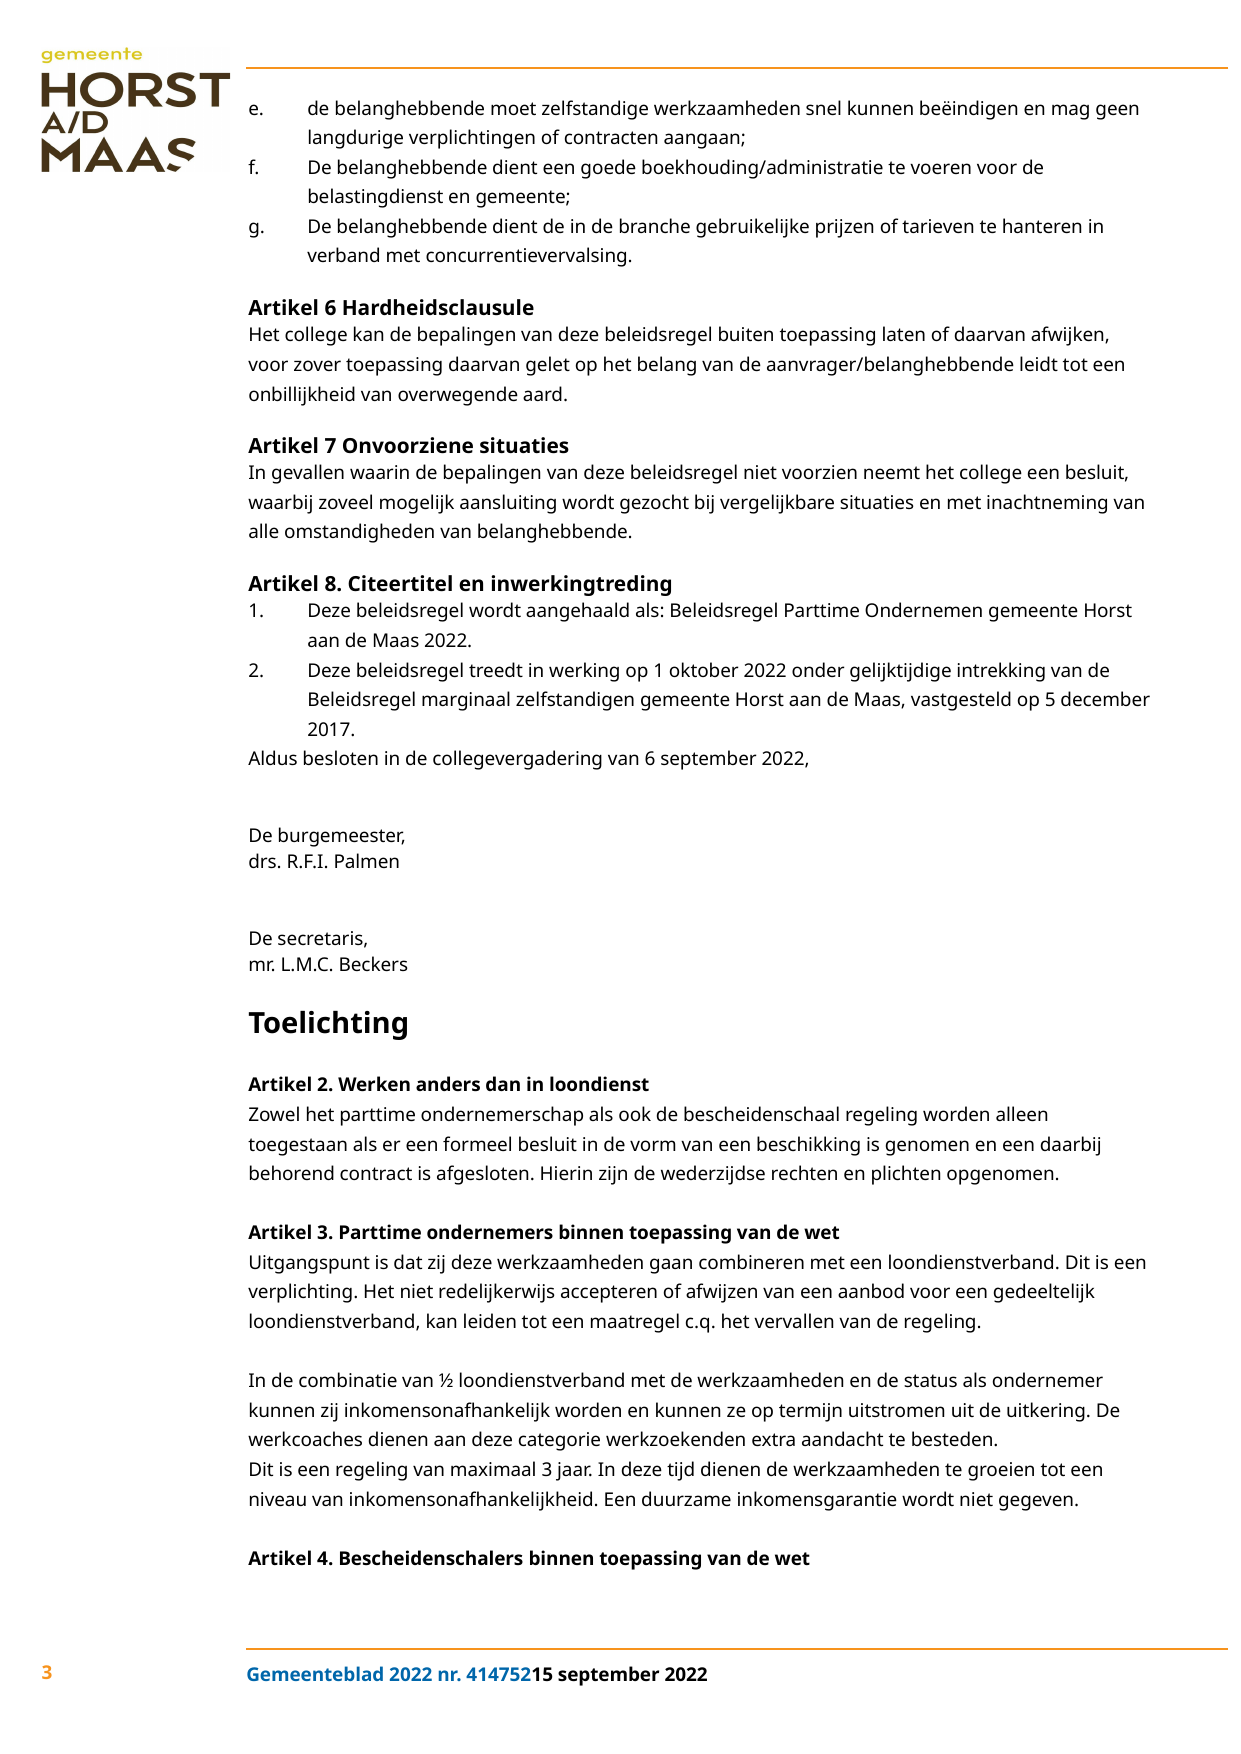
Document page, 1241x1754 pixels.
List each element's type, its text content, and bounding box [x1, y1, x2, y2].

text Artikel 8. Citeertitel en inwerkingtreding [248, 569, 1152, 598]
text Artikel 2. Werken anders dan in loondienst [248, 1072, 1152, 1097]
list De belanghebbende dient een goede boekhouding/administratie te voeren voor de belastingdienst en gemeente; [248, 154, 1152, 209]
text De secretaris, [248, 926, 1152, 951]
text Uitgangspunt is dat zij deze werkzaamheden gaan combineren met een loondienstverband. Dit is een verplichting. Het niet redelijkerwijs accepteren of afwijzen van een aanbod voor een gedeeltelijk loondienstverband, kan leiden tot een maatregel c.q. het vervallen van de regeling. [248, 1249, 1152, 1334]
picture [41, 47, 231, 172]
list Deze beleidsregel treedt in werking op 1 oktober 2022 onder gelijktijdige intrekking van de Beleidsregel marginaal zelfstandigen gemeente Horst aan de Maas, vastgesteld op 5 december 2017. [248, 657, 1152, 742]
text Aldus besloten in de collegevergadering van 6 september 2022, [248, 746, 1152, 771]
text drs. R.F.I. Palmen [248, 848, 1152, 874]
list De belanghebbende dient de in de branche gebruikelijke prijzen of tarieven te hanteren in verband met concurrentievervalsing. [248, 213, 1152, 268]
list Deze beleidsregel wordt aangehaald als: Beleidsregel Parttime Ondernemen gemeente Horst aan de Maas 2022. [248, 598, 1152, 653]
text Artikel 7 Onvoorziene situaties [248, 431, 1152, 459]
text Toelichting [248, 1003, 1152, 1042]
text Artikel 3. Parttime ondernemers binnen toepassing van de wet [248, 1219, 1152, 1245]
text Dit is een regeling van maximaal 3 jaar. In deze tijd dienen de werkzaamheden te groeien tot een niveau van inkomensonafhankelijkheid. Een duurzame inkomensgarantie wordt niet gegeven. [248, 1456, 1152, 1512]
text Het college kan de bepalingen van deze beleidsregel buiten toepassing laten of daarvan afwijken, voor zover toepassing daarvan gelet op het belang van de aanvrager/belanghebbende leidt tot een onbillijkheid van overwegende aard. [248, 322, 1152, 406]
text Artikel 6 Hardheidsclausule [248, 293, 1152, 322]
text mr. L.M.C. Beckers [248, 951, 1152, 977]
list de belanghebbende moet zelfstandige werkzaamheden snel kunnen beëindigen en mag geen langdurige verplichtingen of contracten aangaan; [248, 95, 1152, 150]
text In de combinatie van ½ loondienstverband met de werkzaamheden en de status als ondernemer kunnen zij inkomensonafhankelijk worden en kunnen ze op termijn uitstromen uit de uitkering. De werkcoaches dienen aan deze categorie werkzoekenden extra aandacht te besteden. [248, 1367, 1152, 1452]
text Zowel het parttime ondernemerschap als ook de bescheidenschaal regeling worden alleen toegestaan als er een formeel besluit in de vorm van een beschikking is genomen en een daarbij behorend contract is afgesloten. Hierin zijn de wederzijdse rechten en plichten opgenomen. [248, 1101, 1152, 1186]
text De burgemeester, [248, 823, 1152, 848]
text Artikel 4. Bescheidenschalers binnen toepassing van de wet [248, 1545, 1152, 1571]
text In gevallen waarin de bepalingen van deze beleidsregel niet voorzien neemt het college een besluit, waarbij zoveel mogelijk aansluiting wordt gezocht bij vergelijkbare situaties en met inachtneming van alle omstandigheden van belanghebbende. [248, 459, 1152, 544]
